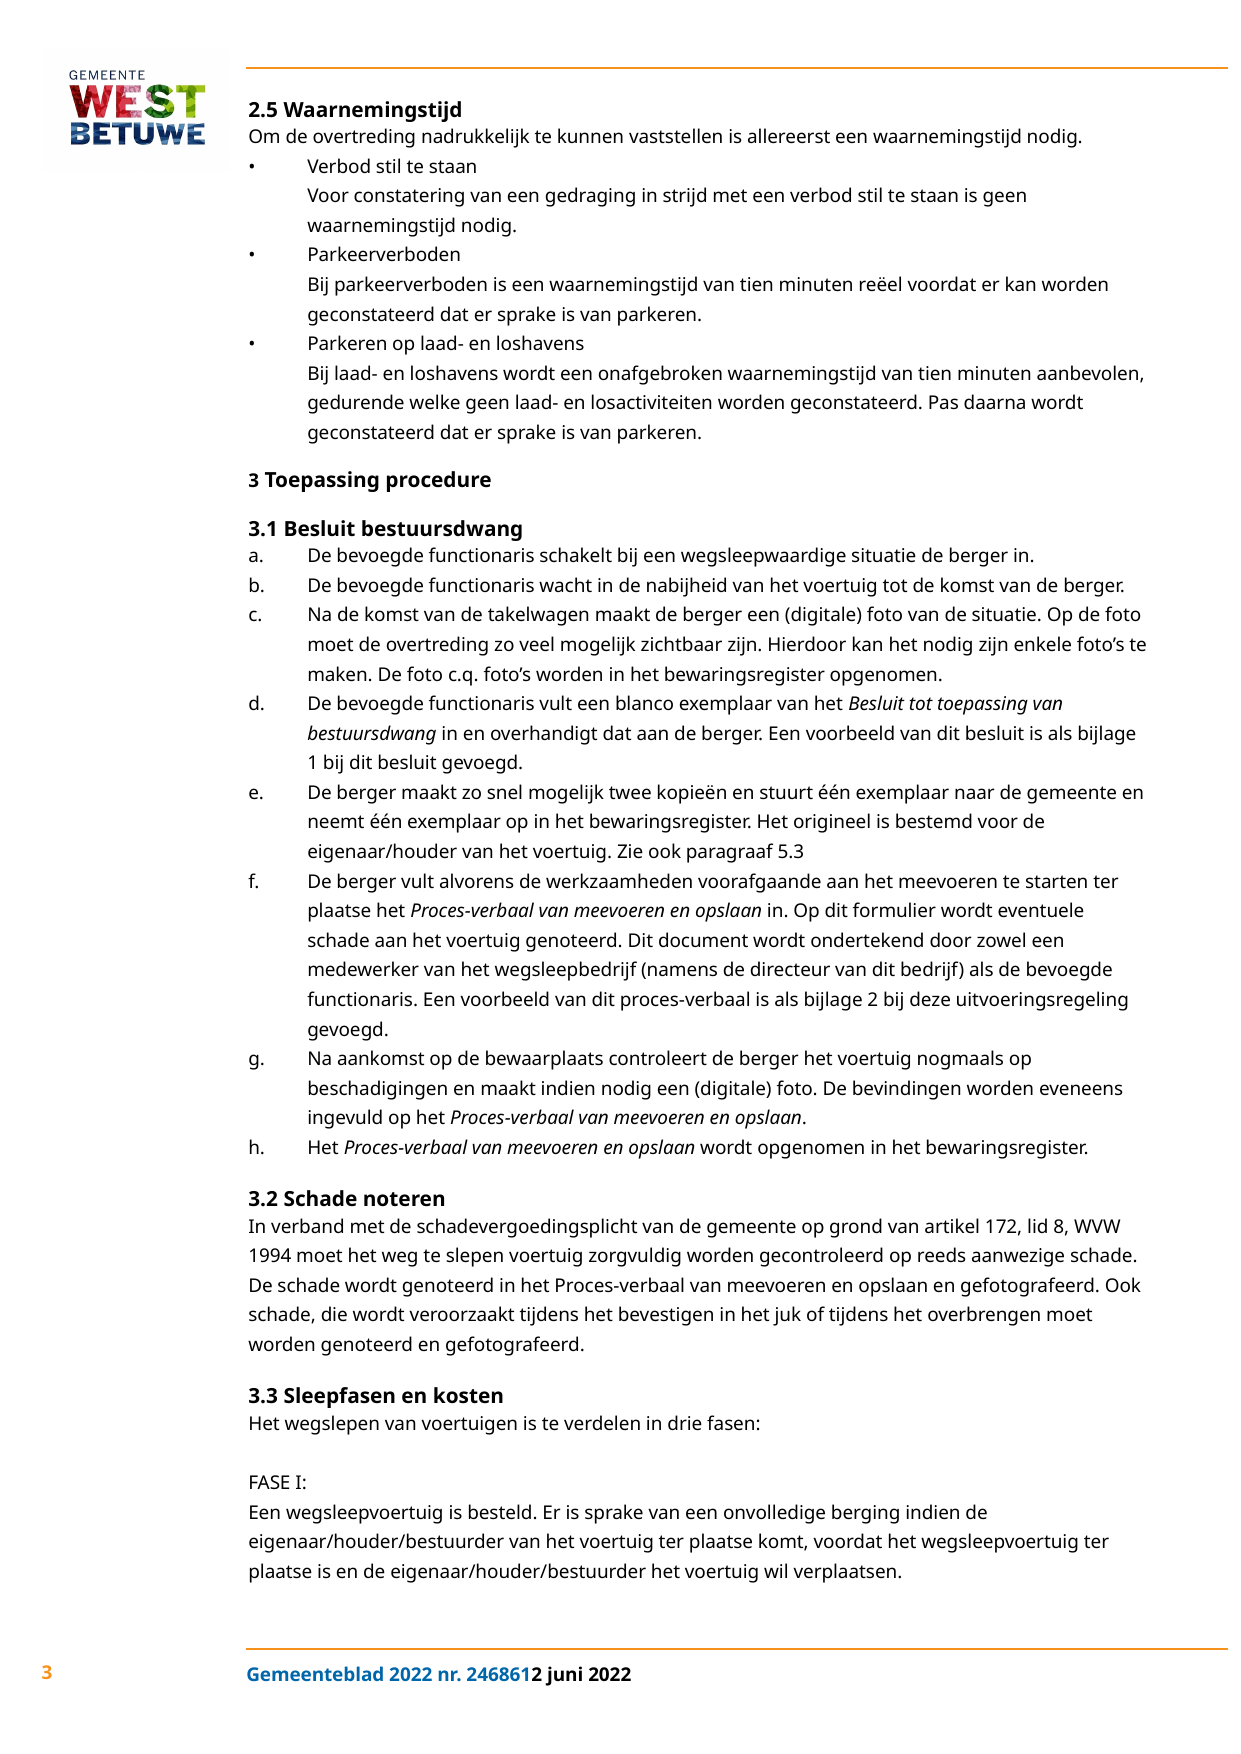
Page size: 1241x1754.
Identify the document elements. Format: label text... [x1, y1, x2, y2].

list Bij laad- en loshavens wordt een onafgebroken waarnemingstijd van tien minuten aanbevolen, gedurende welke geen laad- en losactiviteiten worden geconstateerd. Pas daarna wordt geconstateerd dat er sprake is van parkeren. [248, 360, 1152, 445]
list Voor constatering van een gedraging in strijd met een verbod stil te staan is geen waarnemingstijd nodig. [248, 182, 1152, 238]
text 3.3 Sleepfasen en kosten [248, 1382, 1152, 1410]
list De berger vult alvorens de werkzaamheden voorafgaande aan het meevoeren te starten ter plaatse het Proces-verbaal van meevoeren en opslaan in. Op dit formulier wordt eventuele schade aan het voertuig genoteerd. Dit document wordt ondertekend door zowel een medewerker van het wegsleepbedrijf (namens de directeur van dit bedrijf) als de bevoegde functionaris. Een voorbeeld van dit proces-verbaal is als bijlage 2 bij deze uitvoeringsregeling gevoegd. [248, 868, 1152, 1041]
list Parkeerverboden [248, 242, 1152, 267]
text FASE I: [248, 1469, 1152, 1495]
text 3.1 Besluit bestuursdwang [248, 514, 1152, 542]
list Verbod stil te staan [248, 153, 1152, 178]
text In verband met de schadevergoedingsplicht van de gemeente op grond van artikel 172, lid 8, WVW 1994 moet het weg te slepen voertuig zorgvuldig worden gecontroleerd op reeds aanwezige schade. De schade wordt genoteerd in het Proces-verbaal van meevoeren en opslaan en gefotografeerd. Ook schade, die wordt veroorzaakt tijdens het bevestigen in het juk of tijdens het overbrengen moet worden genoteerd en gefotografeerd. [248, 1213, 1152, 1357]
text Het wegslepen van voertuigen is te verdelen in drie fasen: [248, 1410, 1152, 1436]
text Een wegsleepvoertuig is besteld. Er is sprake van een onvolledige berging indien de eigenaar/houder/bestuurder van het voertuig ter plaatse komt, voordat het wegsleepvoertuig ter plaatse is en de eigenaar/houder/bestuurder het voertuig wil verplaatsen. [248, 1499, 1152, 1584]
picture [41, 47, 231, 172]
list Het Proces-verbaal van meevoeren en opslaan wordt opgenomen in het bewaringsregister. [248, 1134, 1152, 1160]
list De bevoegde functionaris wacht in de nabijheid van het voertuig tot de komst van de berger. [248, 572, 1152, 598]
list De bevoegde functionaris schakelt bij een wegsleepwaardige situatie de berger in. [248, 542, 1152, 568]
list De berger maakt zo snel mogelijk twee kopieën en stuurt één exemplaar naar de gemeente en neemt één exemplaar op in het bewaringsregister. Het origineel is bestemd voor de eigenaar/houder van het voertuig. Zie ook paragraaf 5.3 [248, 779, 1152, 864]
list Na aankomst op de bewaarplaats controleert de berger het voertuig nogmaals op beschadigingen en maakt indien nodig een (digitale) foto. De bevindingen worden eveneens ingevuld op het Proces-verbaal van meevoeren en opslaan. [248, 1045, 1152, 1130]
list Parkeren op laad- en loshavens [248, 330, 1152, 356]
text Om de overtreding nadrukkelijk te kunnen vaststellen is allereerst een waarnemingstijd nodig. [248, 123, 1152, 149]
text 3 Toepassing procedure [248, 465, 1152, 493]
list De bevoegde functionaris vult een blanco exemplaar van het Besluit tot toepassing van bestuursdwang in en overhandigt dat aan de berger. Een voorbeeld van dit besluit is als bijlage 1 bij dit besluit gevoegd. [248, 690, 1152, 775]
list Bij parkeerverboden is een waarnemingstijd van tien minuten reëel voordat er kan worden geconstateerd dat er sprake is van parkeren. [248, 271, 1152, 326]
text 3.2 Schade noteren [248, 1184, 1152, 1213]
list Na de komst van de takelwagen maakt de berger een (digitale) foto van de situatie. Op de foto moet de overtreding zo veel mogelijk zichtbaar zijn. Hierdoor kan het nodig zijn enkele foto’s te maken. De foto c.q. foto’s worden in het bewaringsregister opgenomen. [248, 602, 1152, 686]
text 2.5 Waarnemingstijd [248, 95, 1152, 123]
